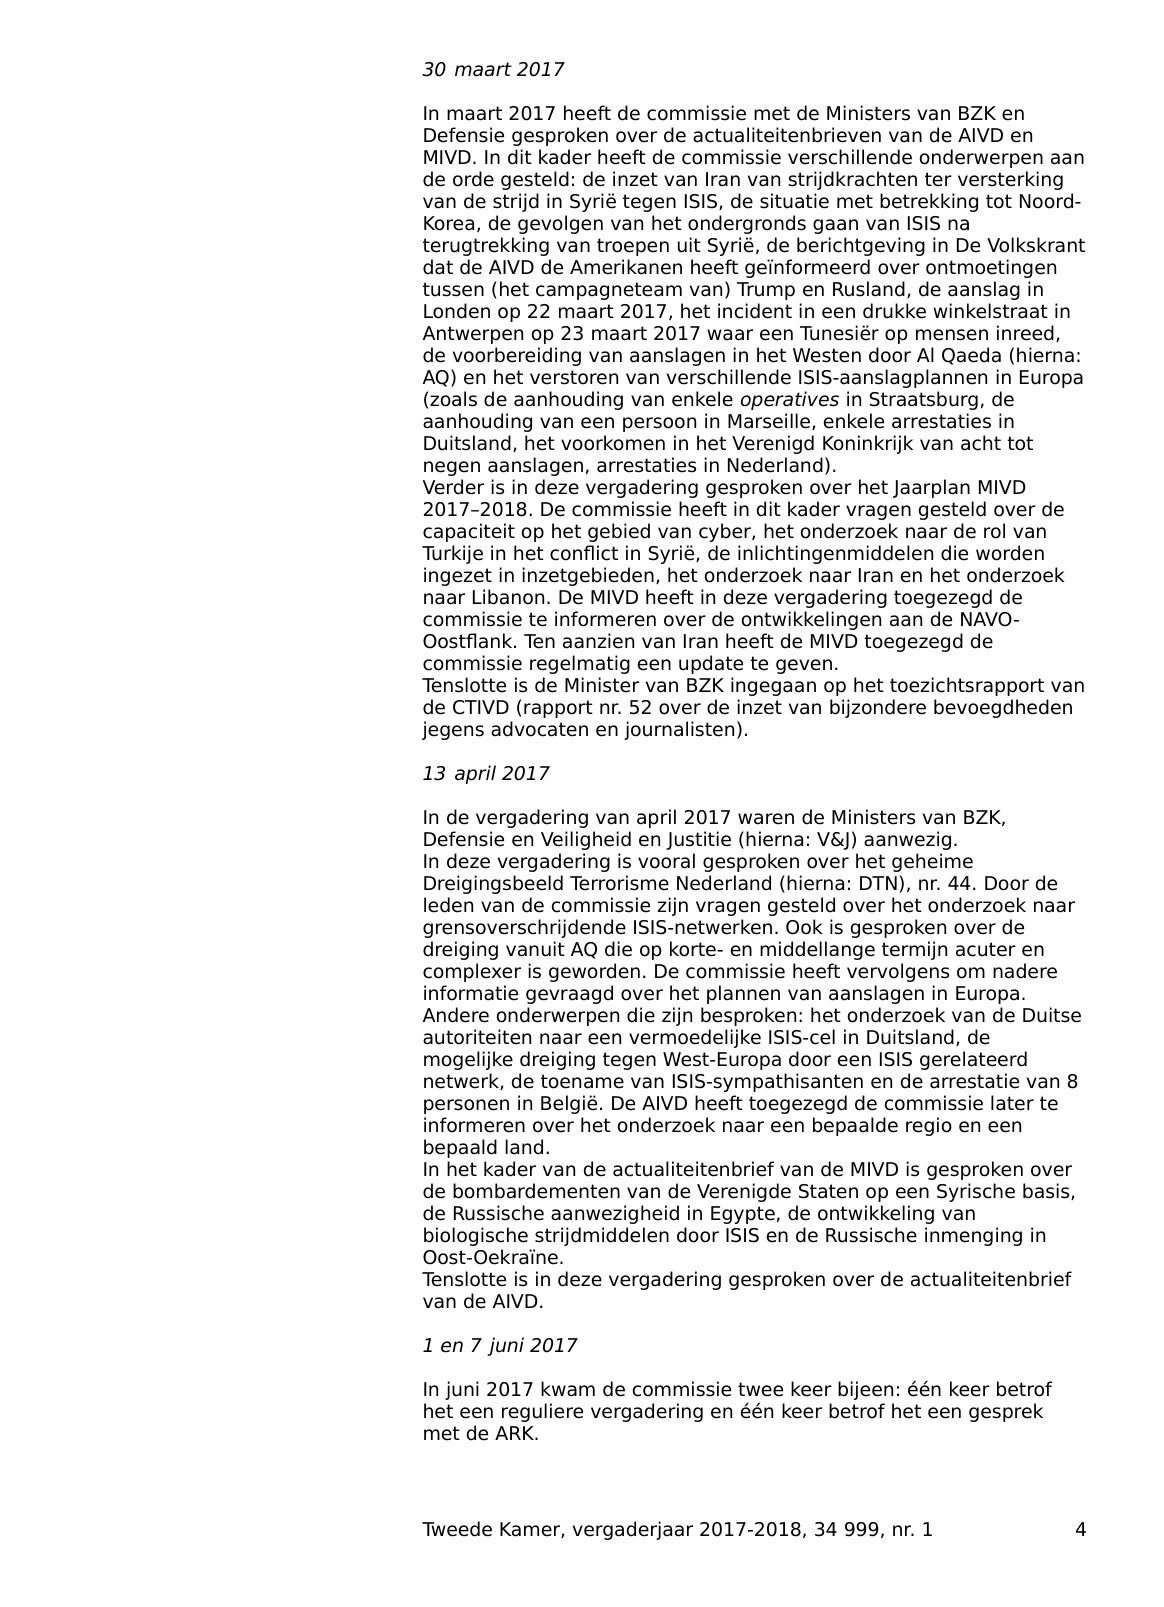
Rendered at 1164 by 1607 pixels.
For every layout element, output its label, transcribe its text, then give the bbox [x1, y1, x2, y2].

subtitle 13 april 2017 [422, 763, 1087, 785]
text Tenslotte is de Minister van BZK ingegaan op het toezichtsrapport van de CTIVD (rapport nr. 52 over de inzet van bijzondere bevoegdheden jegens advocaten en journalisten). [422, 675, 1087, 741]
subtitle 30 maart 2017 [422, 59, 1087, 81]
text Andere onderwerpen die zijn besproken: het onderzoek van de Duitse autoriteiten naar een vermoedelijke ISIS-cel in Duitsland, de mogelijke dreiging tegen West-Europa door een ISIS gerelateerd netwerk, de toename van ISIS-sympathisanten en de arrestatie van 8 personen in België. De AIVD heeft toegezegd de commissie later te informeren over het onderzoek naar een bepaalde regio en een bepaald land. [422, 1005, 1087, 1159]
text In het kader van de actualiteitenbrief van de MIVD is gesproken over de bombardementen van de Verenigde Staten op een Syrische basis, de Russische aanwezigheid in Egypte, de ontwikkeling van biologische strijdmiddelen door ISIS en de Russische inmenging in Oost-Oekraïne. [422, 1159, 1087, 1268]
text In deze vergadering is vooral gesproken over het geheime Dreigingsbeeld Terrorisme Nederland (hierna: DTN), nr. 44. Door de leden van de commissie zijn vragen gesteld over het onderzoek naar grensoverschrijdende ISIS-netwerken. Ook is gesproken over de dreiging vanuit AQ die op korte- en middellange termijn acuter en complexer is geworden. De commissie heeft vervolgens om nadere informatie gevraagd over het plannen van aanslagen in Europa. [422, 851, 1087, 1005]
text In de vergadering van april 2017 waren de Ministers van BZK, Defensie en Veiligheid en Justitie (hierna: V&J) aanwezig. [422, 807, 1087, 851]
subtitle 1 en 7 juni 2017 [422, 1335, 1087, 1357]
text In juni 2017 kwam de commissie twee keer bijeen: één keer betrof het een reguliere vergadering en één keer betrof het een gesprek met de ARK. [422, 1379, 1087, 1445]
text Tenslotte is in deze vergadering gesproken over de actualiteitenbrief van de AIVD. [422, 1268, 1087, 1312]
text Verder is in deze vergadering gesproken over het Jaarplan MIVD 2017–2018. De commissie heeft in dit kader vragen gesteld over de capaciteit op het gebied van cyber, het onderzoek naar de rol van Turkije in het conflict in Syrië, de inlichtingenmiddelen die worden ingezet in inzetgebieden, het onderzoek naar Iran en het onderzoek naar Libanon. De MIVD heeft in deze vergadering toegezegd de commissie te informeren over de ontwikkelingen aan de NAVO-Oostflank. Ten aanzien van Iran heeft de MIVD toegezegd de commissie regelmatig een update te geven. [422, 477, 1087, 675]
text In maart 2017 heeft de commissie met de Ministers van BZK en Defensie gesproken over de actualiteitenbrieven van de AIVD en MIVD. In dit kader heeft de commissie verschillende onderwerpen aan de orde gesteld: de inzet van Iran van strijdkrachten ter versterking van de strijd in Syrië tegen ISIS, de situatie met betrekking tot Noord-Korea, de gevolgen van het ondergronds gaan van ISIS na terugtrekking van troepen uit Syrië, de berichtgeving in De Volkskrant dat de AIVD de Amerikanen heeft geïnformeerd over ontmoetingen tussen (het campagneteam van) Trump en Rusland, de aanslag in Londen op 22 maart 2017, het incident in een drukke winkelstraat in Antwerpen op 23 maart 2017 waar een Tunesiër op mensen inreed, de voorbereiding van aanslagen in het Westen door Al Qaeda (hierna: AQ) en het verstoren van verschillende ISIS-aanslagplannen in Europa (zoals de aanhouding van enkele operatives in Straatsburg, de aanhouding van een persoon in Marseille, enkele arrestaties in Duitsland, het voorkomen in het Verenigd Koninkrijk van acht tot negen aanslagen, arrestaties in Nederland). [422, 103, 1087, 477]
